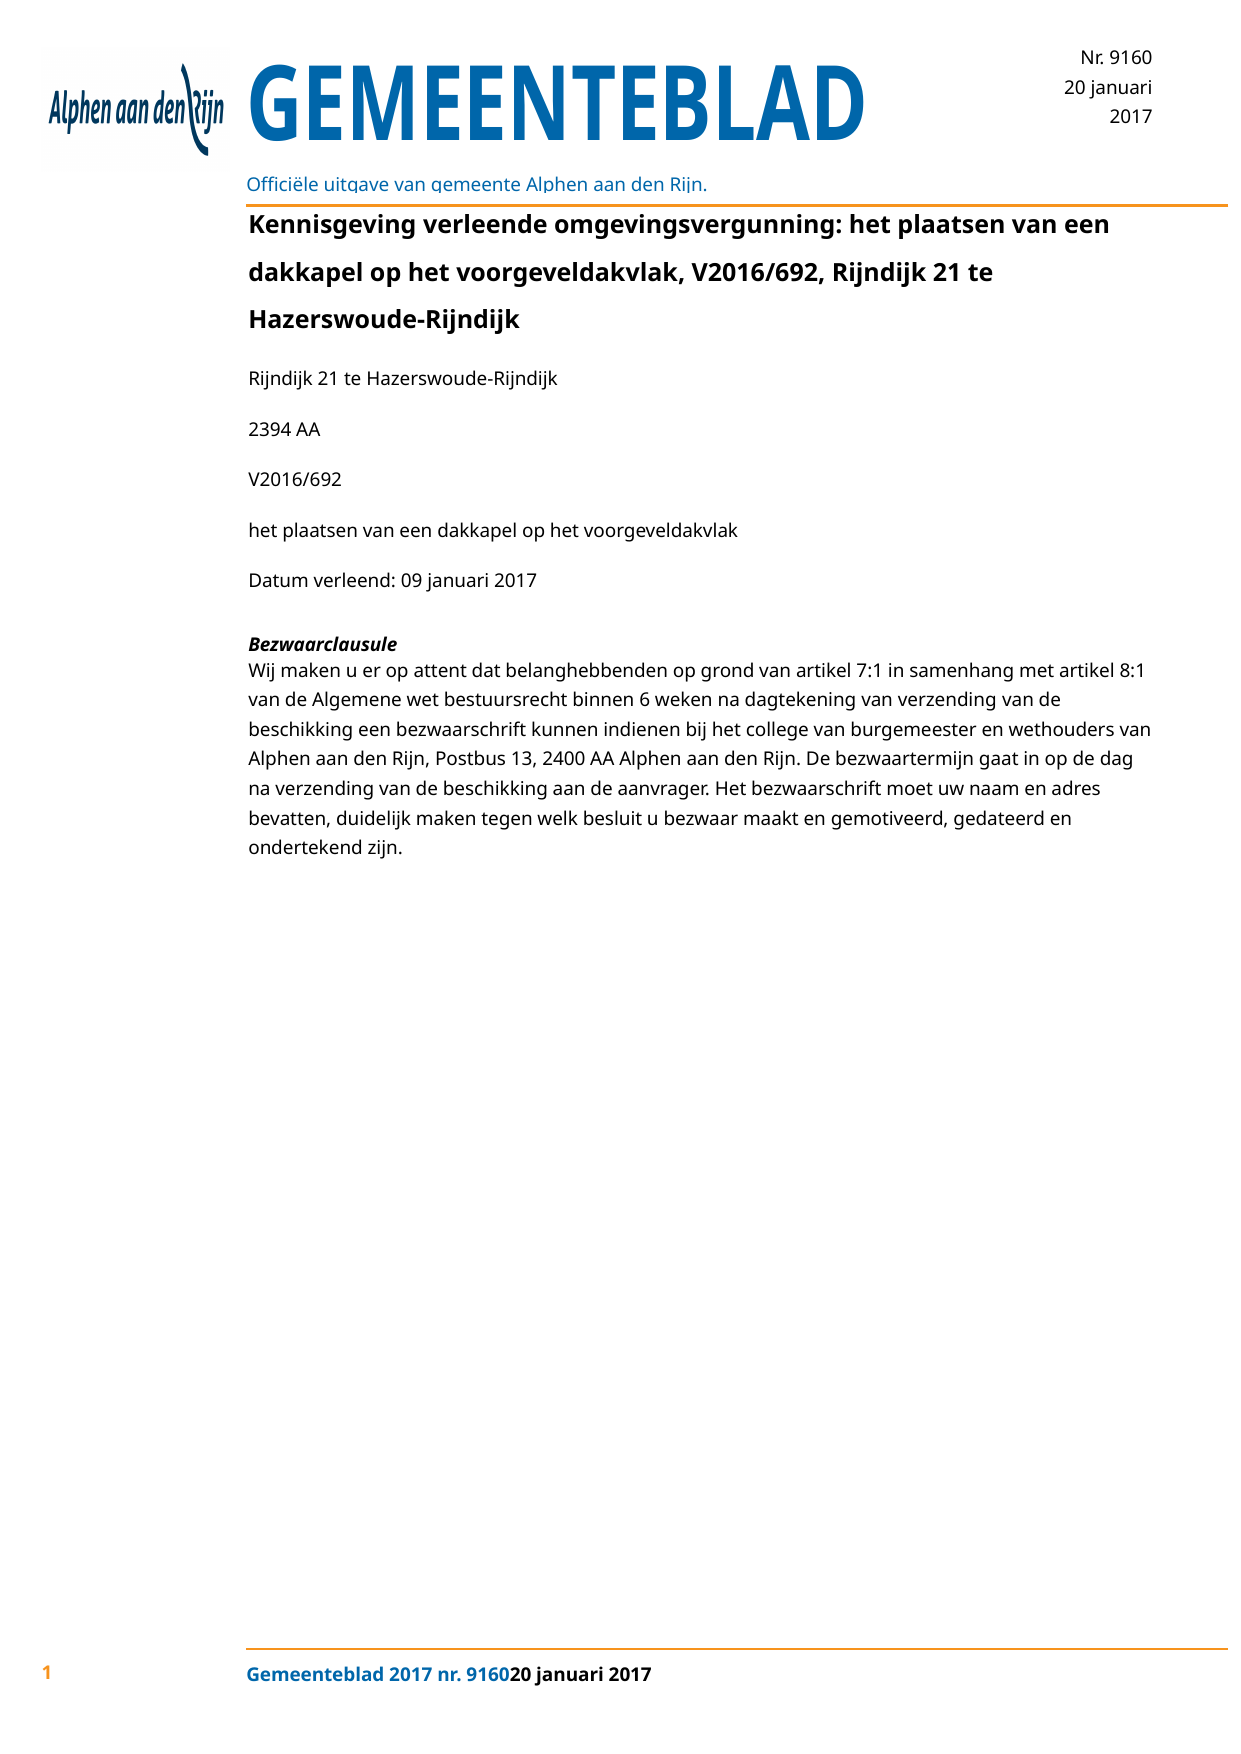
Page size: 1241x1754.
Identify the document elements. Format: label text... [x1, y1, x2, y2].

text Rijndijk 21 te Hazerswoude-Rijndijk [248, 366, 1152, 391]
text Datum verleend: 09 januari 2017 [248, 567, 1152, 593]
text Kennisgeving verleende omgevingsvergunning: het plaatsen van een dakkapel op het voorgeveldakvlak, V2016/692, Rijndijk 21 te Hazerswoude-Rijndijk [248, 207, 1152, 336]
text V2016/692 [248, 466, 1152, 492]
text Wij maken u er op attent dat belanghebbenden op grond van artikel 7:1 in samenhang met artikel 8:1 van de Algemene wet bestuursrecht binnen 6 weken na dagtekening van verzending van de beschikking een bezwaarschrift kunnen indienen bij het college van burgemeester en wethouders van Alphen aan den Rijn, Postbus 13, 2400 AA Alphen aan den Rijn. De bezwaartermijn gaat in op de dag na verzending van de beschikking aan de aanvrager. Het bezwaarschrift moet uw naam en adres bevatten, duidelijk maken tegen welk besluit u bezwaar maakt en gemotiveerd, gedateerd en ondertekend zijn. [248, 657, 1152, 860]
text het plaatsen van een dakkapel op het voorgeveldakvlak [248, 517, 1152, 542]
picture [41, 47, 231, 172]
text Bezwaarclausule [248, 631, 1152, 657]
text 2394 AA [248, 416, 1152, 442]
